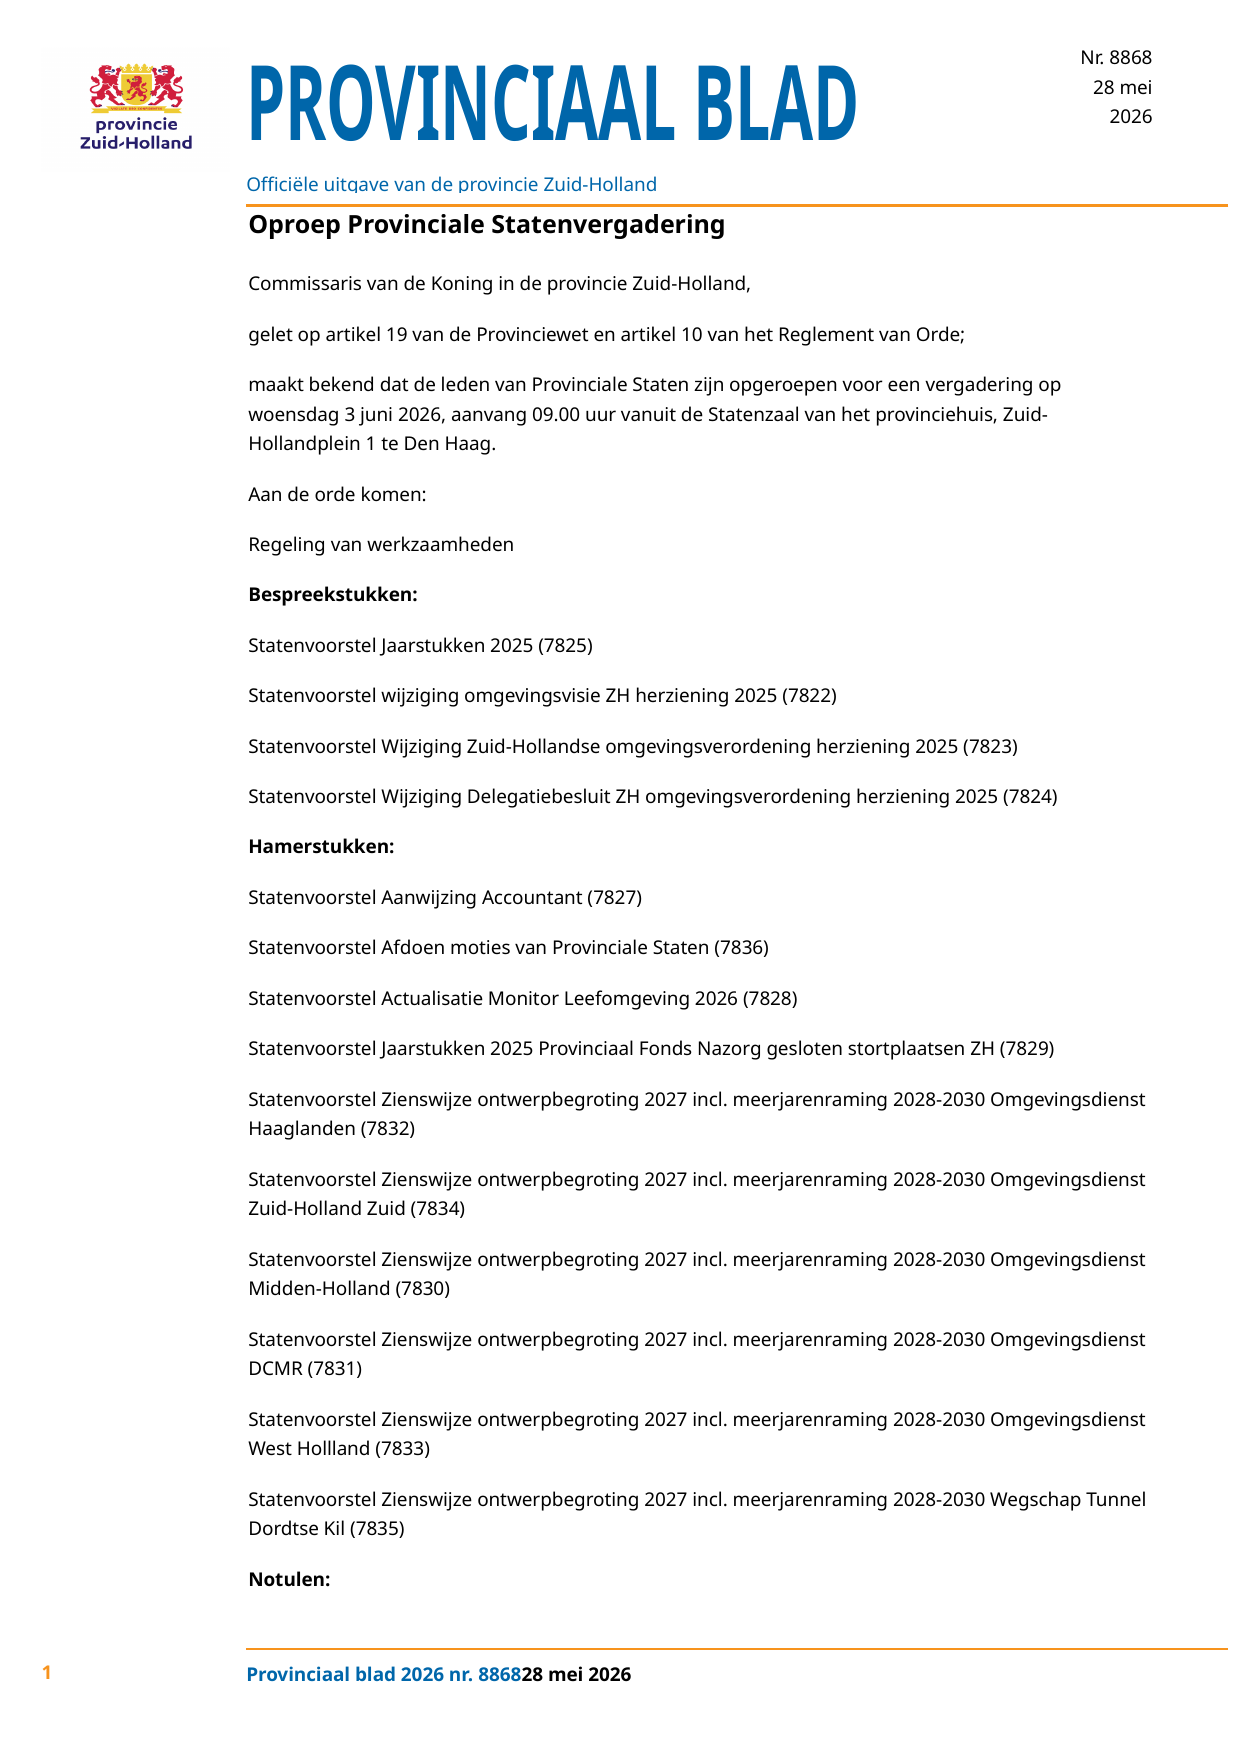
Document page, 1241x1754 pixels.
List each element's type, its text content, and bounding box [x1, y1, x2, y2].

picture [41, 47, 231, 172]
text Statenvoorstel Jaarstukken 2025 (7825) [248, 632, 1152, 658]
text Statenvoorstel Afdoen moties van Provinciale Staten (7836) [248, 934, 1152, 960]
text Aan de orde komen: [248, 481, 1152, 506]
text Notulen: [248, 1566, 1152, 1591]
text Statenvoorstel wijziging omgevingsvisie ZH herziening 2025 (7822) [248, 682, 1152, 708]
text Statenvoorstel Zienswijze ontwerpbegroting 2027 incl. meerjarenraming 2028-2030 Omgevingsdienst Haaglanden (7832) [248, 1086, 1152, 1141]
text gelet op artikel 19 van de Provinciewet en artikel 10 van het Reglement van Orde; [248, 321, 1152, 346]
text Statenvoorstel Zienswijze ontwerpbegroting 2027 incl. meerjarenraming 2028-2030 Wegschap Tunnel Dordtse Kil (7835) [248, 1486, 1152, 1541]
text Commissaris van de Koning in de provincie Zuid-Holland, [248, 270, 1152, 296]
text Statenvoorstel Zienswijze ontwerpbegroting 2027 incl. meerjarenraming 2028-2030 Omgevingsdienst Midden-Holland (7830) [248, 1246, 1152, 1301]
text Statenvoorstel Zienswijze ontwerpbegroting 2027 incl. meerjarenraming 2028-2030 Omgevingsdienst West Hollland (7833) [248, 1406, 1152, 1461]
text Statenvoorstel Aanwijzing Accountant (7827) [248, 884, 1152, 910]
text Statenvoorstel Wijziging Delegatiebesluit ZH omgevingsverordening herziening 2025 (7824) [248, 783, 1152, 809]
text Statenvoorstel Jaarstukken 2025 Provinciaal Fonds Nazorg gesloten stortplaatsen ZH (7829) [248, 1035, 1152, 1061]
text Regeling van werkzaamheden [248, 531, 1152, 557]
text Oproep Provinciale Statenvergadering [248, 207, 1152, 241]
text Statenvoorstel Zienswijze ontwerpbegroting 2027 incl. meerjarenraming 2028-2030 Omgevingsdienst Zuid-Holland Zuid (7834) [248, 1166, 1152, 1221]
text Bespreekstukken: [248, 582, 1152, 607]
text maakt bekend dat de leden van Provinciale Staten zijn opgeroepen voor een vergadering op woensdag 3 juni 2026, aanvang 09.00 uur vanuit de Statenzaal van het provinciehuis, Zuid-Hollandplein 1 te Den Haag. [248, 371, 1152, 456]
text Statenvoorstel Zienswijze ontwerpbegroting 2027 incl. meerjarenraming 2028-2030 Omgevingsdienst DCMR (7831) [248, 1326, 1152, 1381]
text Hamerstukken: [248, 834, 1152, 859]
text Statenvoorstel Actualisatie Monitor Leefomgeving 2026 (7828) [248, 985, 1152, 1011]
text Statenvoorstel Wijziging Zuid-Hollandse omgevingsverordening herziening 2025 (7823) [248, 733, 1152, 758]
